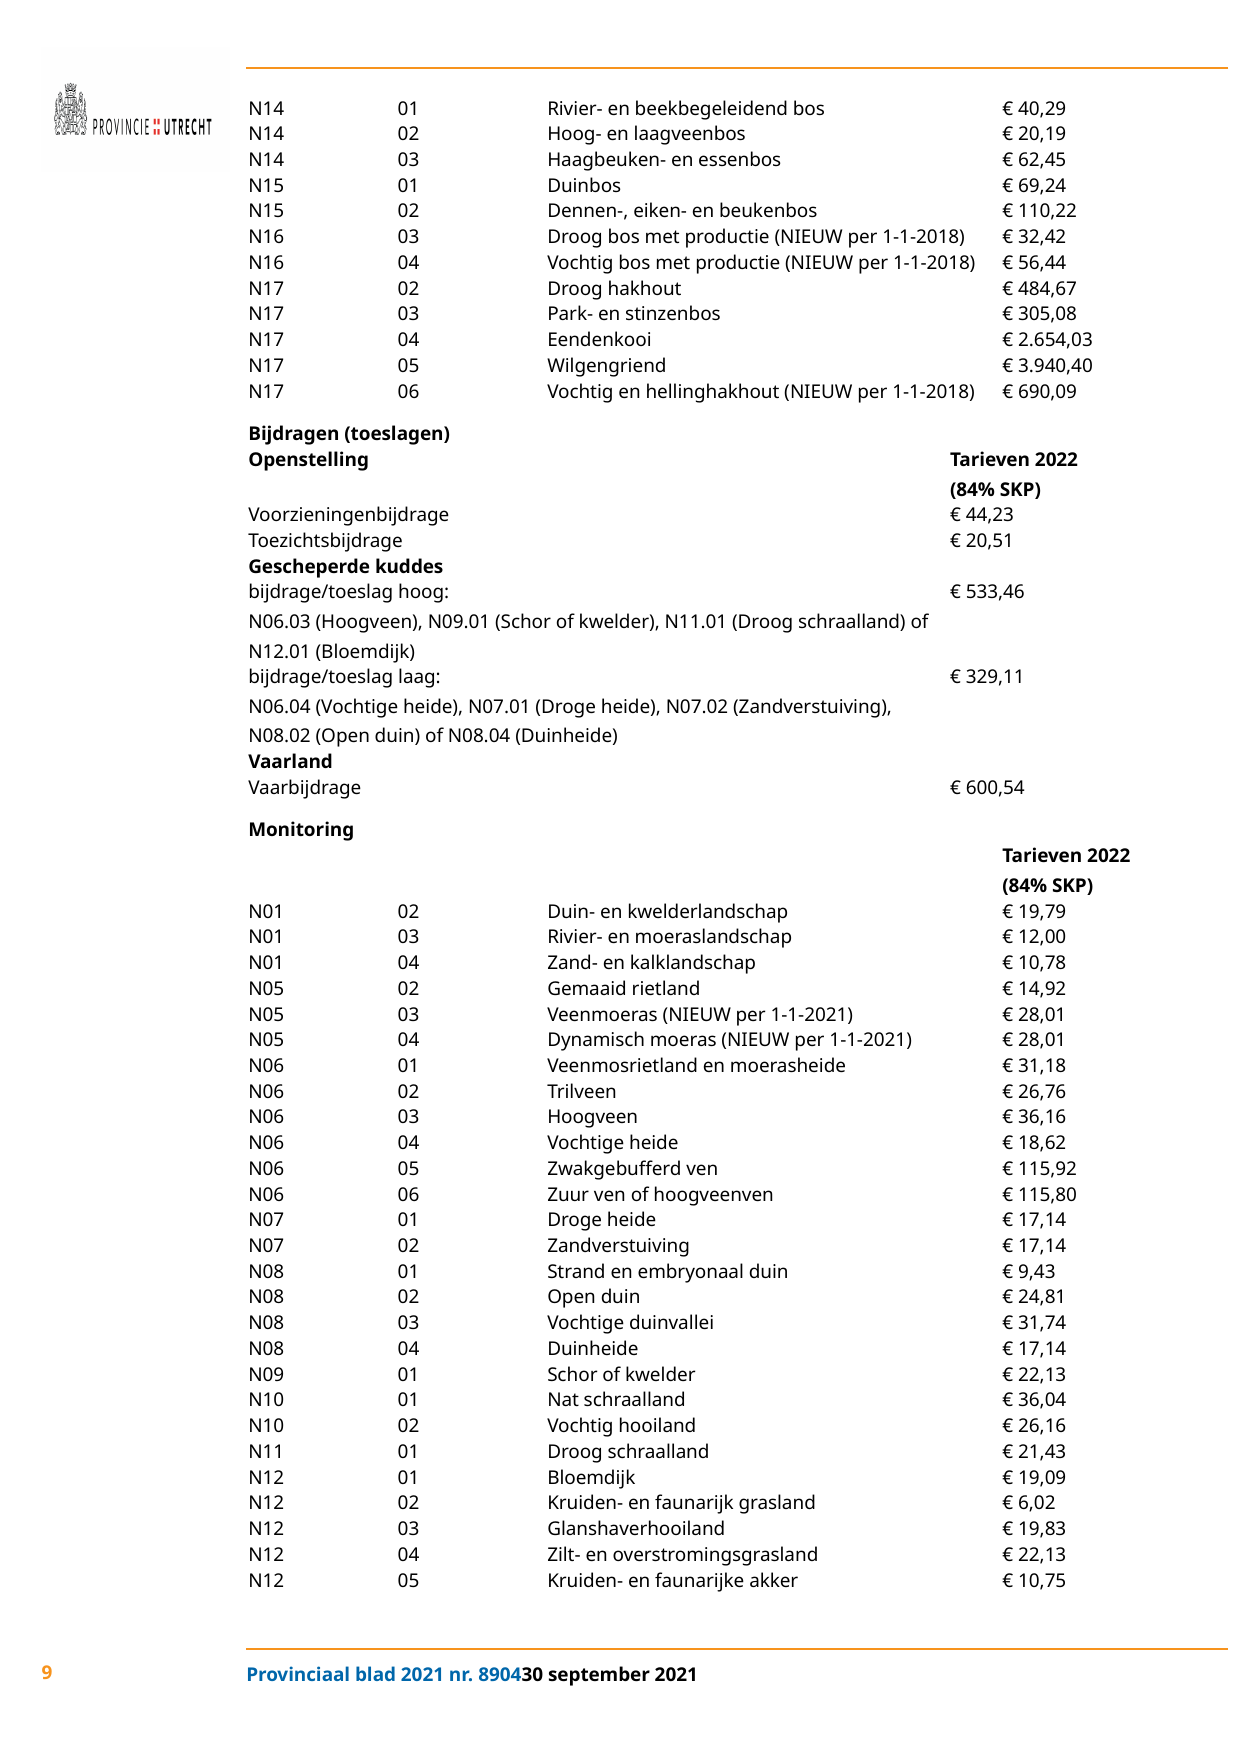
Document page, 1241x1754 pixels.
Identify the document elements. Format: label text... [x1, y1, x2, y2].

table_cell N14 [248, 146, 397, 172]
table_cell Dennen-, eiken- en beukenbos [547, 198, 1002, 223]
table_cell Glanshaverhooiland [547, 1515, 1002, 1541]
table_cell € 20,51 [950, 527, 1152, 553]
table_cell 06 [398, 1181, 547, 1207]
table_cell Droog schraalland [547, 1438, 1002, 1464]
table_cell 02 [398, 1413, 547, 1438]
table_cell 01 [398, 95, 547, 121]
table_cell N10 [248, 1413, 397, 1438]
table_cell € 12,00 [1002, 924, 1152, 949]
table_cell 04 [398, 1541, 547, 1567]
table_cell Duinheide [547, 1335, 1002, 1361]
table_cell Rivier- en moeraslandschap [547, 924, 1002, 949]
table_cell Hoog- en laagveenbos [547, 121, 1002, 146]
table_cell 04 [398, 949, 547, 975]
table_cell Vochtige duinvallei [547, 1310, 1002, 1335]
table_cell Droog bos met productie (NIEUW per 1-1-2018) [547, 224, 1002, 249]
table_cell 05 [398, 352, 547, 378]
table_cell N08 [248, 1284, 397, 1309]
table_cell 02 [398, 1490, 547, 1515]
table_cell N07 [248, 1207, 397, 1232]
table_cell Gemaaid rietland [547, 975, 1002, 1001]
text Monitoring [248, 817, 1152, 842]
table_cell Kruiden- en faunarijke akker [547, 1567, 1002, 1592]
table_cell Zilt- en overstromingsgrasland [547, 1541, 1002, 1567]
table_cell N06 [248, 1078, 397, 1104]
table_cell Droog hakhout [547, 275, 1002, 301]
table_cell 02 [398, 1232, 547, 1258]
table_cell € 28,01 [1002, 1026, 1152, 1052]
table_cell 05 [398, 1567, 547, 1592]
table_cell € 10,78 [1002, 949, 1152, 975]
table_cell € 19,83 [1002, 1515, 1152, 1541]
table_cell 03 [398, 301, 547, 326]
table_cell € 32,42 [1002, 224, 1152, 249]
table_cell [950, 553, 1152, 579]
table_cell € 600,54 [950, 774, 1152, 800]
table_cell Strand en embryonaal duin [547, 1258, 1002, 1284]
table_cell 01 [398, 1258, 547, 1284]
table_cell 01 [398, 172, 547, 198]
table_cell 03 [398, 1515, 547, 1541]
table_cell Voorzieningenbijdrage [248, 501, 950, 527]
table_cell € 17,14 [1002, 1207, 1152, 1232]
table_cell 01 [398, 1361, 547, 1387]
table_header [398, 843, 547, 898]
table_cell N17 [248, 275, 397, 301]
table_cell N06 [248, 1129, 397, 1155]
table_cell € 36,16 [1002, 1104, 1152, 1129]
table_cell 02 [398, 198, 547, 223]
table_cell Zandverstuiving [547, 1232, 1002, 1258]
table_cell 01 [398, 1052, 547, 1078]
table_cell Rivier- en beekbegeleidend bos [547, 95, 1002, 121]
table_cell N01 [248, 949, 397, 975]
table_header Tarieven 2022 (84% SKP) [1002, 843, 1152, 898]
table_cell 02 [398, 975, 547, 1001]
table_cell N05 [248, 975, 397, 1001]
table_cell N05 [248, 1001, 397, 1026]
table_cell € 22,13 [1002, 1541, 1152, 1567]
table_cell € 24,81 [1002, 1284, 1152, 1309]
table_cell € 26,16 [1002, 1413, 1152, 1438]
table_cell N05 [248, 1026, 397, 1052]
table_cell € 17,14 [1002, 1335, 1152, 1361]
table_cell N12 [248, 1541, 397, 1567]
table_cell N09 [248, 1361, 397, 1387]
table_cell € 31,74 [1002, 1310, 1152, 1335]
table_cell Gescheperde kuddes [248, 553, 950, 579]
table_cell 01 [398, 1207, 547, 1232]
table_cell N08 [248, 1258, 397, 1284]
table_cell N12 [248, 1490, 397, 1515]
table_cell N17 [248, 326, 397, 352]
table_cell bijdrage/toeslag hoog: N06.03 (Hoogveen), N09.01 (Schor of kwelder), N11.01 (Droog schraalland) of N12.01 (Bloemdijk) [248, 579, 950, 663]
table_cell 02 [398, 275, 547, 301]
table_cell € 305,08 [1002, 301, 1152, 326]
table_cell € 28,01 [1002, 1001, 1152, 1026]
table_cell Trilveen [547, 1078, 1002, 1104]
table_cell € 533,46 [950, 579, 1152, 663]
table_cell N14 [248, 95, 397, 121]
table_cell Dynamisch moeras (NIEUW per 1-1-2021) [547, 1026, 1002, 1052]
table_cell N17 [248, 352, 397, 378]
table_cell € 20,19 [1002, 121, 1152, 146]
table_cell Duin- en kwelderlandschap [547, 898, 1002, 923]
table_cell € 19,79 [1002, 898, 1152, 923]
table_cell 05 [398, 1155, 547, 1181]
table_cell N12 [248, 1515, 397, 1541]
table_cell Droge heide [547, 1207, 1002, 1232]
table_cell 02 [398, 1284, 547, 1309]
table_cell N06 [248, 1104, 397, 1129]
table_cell € 36,04 [1002, 1387, 1152, 1412]
table_cell € 115,92 [1002, 1155, 1152, 1181]
table_cell 01 [398, 1387, 547, 1412]
table_cell N10 [248, 1387, 397, 1412]
table_cell € 3.940,40 [1002, 352, 1152, 378]
table_cell Vaarland [248, 749, 950, 774]
table_cell Schor of kwelder [547, 1361, 1002, 1387]
table_cell Park- en stinzenbos [547, 301, 1002, 326]
table_cell N14 [248, 121, 397, 146]
table_cell € 484,67 [1002, 275, 1152, 301]
table_cell Bloemdijk [547, 1464, 1002, 1489]
table_header [248, 843, 397, 898]
table_cell € 17,14 [1002, 1232, 1152, 1258]
table_cell 04 [398, 326, 547, 352]
table_cell Haagbeuken- en essenbos [547, 146, 1002, 172]
table_cell € 329,11 [950, 664, 1152, 748]
table_cell € 19,09 [1002, 1464, 1152, 1489]
table_cell € 14,92 [1002, 975, 1152, 1001]
table_cell € 6,02 [1002, 1490, 1152, 1515]
table_cell 01 [398, 1438, 547, 1464]
table_header [547, 843, 1002, 898]
table_cell Duinbos [547, 172, 1002, 198]
table_cell [950, 749, 1152, 774]
table_cell € 10,75 [1002, 1567, 1152, 1592]
table_cell N16 [248, 224, 397, 249]
table_cell 04 [398, 1026, 547, 1052]
table_cell 03 [398, 1001, 547, 1026]
table_cell N06 [248, 1155, 397, 1181]
table_cell € 690,09 [1002, 378, 1152, 403]
table_cell 03 [398, 146, 547, 172]
table_cell € 44,23 [950, 501, 1152, 527]
table_cell 03 [398, 224, 547, 249]
table_cell 04 [398, 249, 547, 275]
table_cell Zuur ven of hoogveenven [547, 1181, 1002, 1207]
table_cell Vochtig bos met productie (NIEUW per 1-1-2018) [547, 249, 1002, 275]
table_cell N16 [248, 249, 397, 275]
table_cell N11 [248, 1438, 397, 1464]
table_header Openstelling [248, 446, 950, 501]
table_cell 02 [398, 898, 547, 923]
table_cell 01 [398, 1464, 547, 1489]
table_cell € 21,43 [1002, 1438, 1152, 1464]
table_cell Toezichtsbijdrage [248, 527, 950, 553]
table_cell Wilgengriend [547, 352, 1002, 378]
table_cell € 2.654,03 [1002, 326, 1152, 352]
table_cell € 110,22 [1002, 198, 1152, 223]
table_cell € 62,45 [1002, 146, 1152, 172]
table_cell € 22,13 [1002, 1361, 1152, 1387]
table_cell Zand- en kalklandschap [547, 949, 1002, 975]
table_cell 02 [398, 121, 547, 146]
table_cell N08 [248, 1310, 397, 1335]
table_cell € 115,80 [1002, 1181, 1152, 1207]
text Bijdragen (toeslagen) [248, 420, 1152, 446]
table_cell Vaarbijdrage [248, 774, 950, 800]
table_cell 06 [398, 378, 547, 403]
table_cell N12 [248, 1464, 397, 1489]
table_cell N08 [248, 1335, 397, 1361]
table_cell € 69,24 [1002, 172, 1152, 198]
table_cell N12 [248, 1567, 397, 1592]
table_cell Zwakgebufferd ven [547, 1155, 1002, 1181]
table_cell Veenmosrietland en moerasheide [547, 1052, 1002, 1078]
table_cell € 26,76 [1002, 1078, 1152, 1104]
table_cell 03 [398, 1310, 547, 1335]
table_cell € 56,44 [1002, 249, 1152, 275]
table_cell N01 [248, 924, 397, 949]
table_cell Vochtig en hellinghakhout (NIEUW per 1-1-2018) [547, 378, 1002, 403]
table_cell N06 [248, 1181, 397, 1207]
table_cell € 18,62 [1002, 1129, 1152, 1155]
table_cell 04 [398, 1129, 547, 1155]
table_cell € 31,18 [1002, 1052, 1152, 1078]
table_cell N06 [248, 1052, 397, 1078]
table_cell N15 [248, 172, 397, 198]
table_cell € 9,43 [1002, 1258, 1152, 1284]
table_cell Open duin [547, 1284, 1002, 1309]
table_cell Nat schraalland [547, 1387, 1002, 1412]
table_cell Hoogveen [547, 1104, 1002, 1129]
picture [41, 47, 231, 172]
table_cell Eendenkooi [547, 326, 1002, 352]
table_cell N01 [248, 898, 397, 923]
table_cell 03 [398, 924, 547, 949]
table_cell Vochtige heide [547, 1129, 1002, 1155]
table_cell Kruiden- en faunarijk grasland [547, 1490, 1002, 1515]
table_cell N15 [248, 198, 397, 223]
table_cell N17 [248, 301, 397, 326]
table_header Tarieven 2022 (84% SKP) [950, 446, 1152, 501]
table_cell N17 [248, 378, 397, 403]
table_cell 04 [398, 1335, 547, 1361]
table_cell Vochtig hooiland [547, 1413, 1002, 1438]
table_cell N07 [248, 1232, 397, 1258]
table_cell Veenmoeras (NIEUW per 1-1-2021) [547, 1001, 1002, 1026]
table_cell 02 [398, 1078, 547, 1104]
table_cell € 40,29 [1002, 95, 1152, 121]
table_cell bijdrage/toeslag laag: N06.04 (Vochtige heide), N07.01 (Droge heide), N07.02 (Zandverstuiving), N08.02 (Open duin) of N08.04 (Duinheide) [248, 664, 950, 748]
table_cell 03 [398, 1104, 547, 1129]
